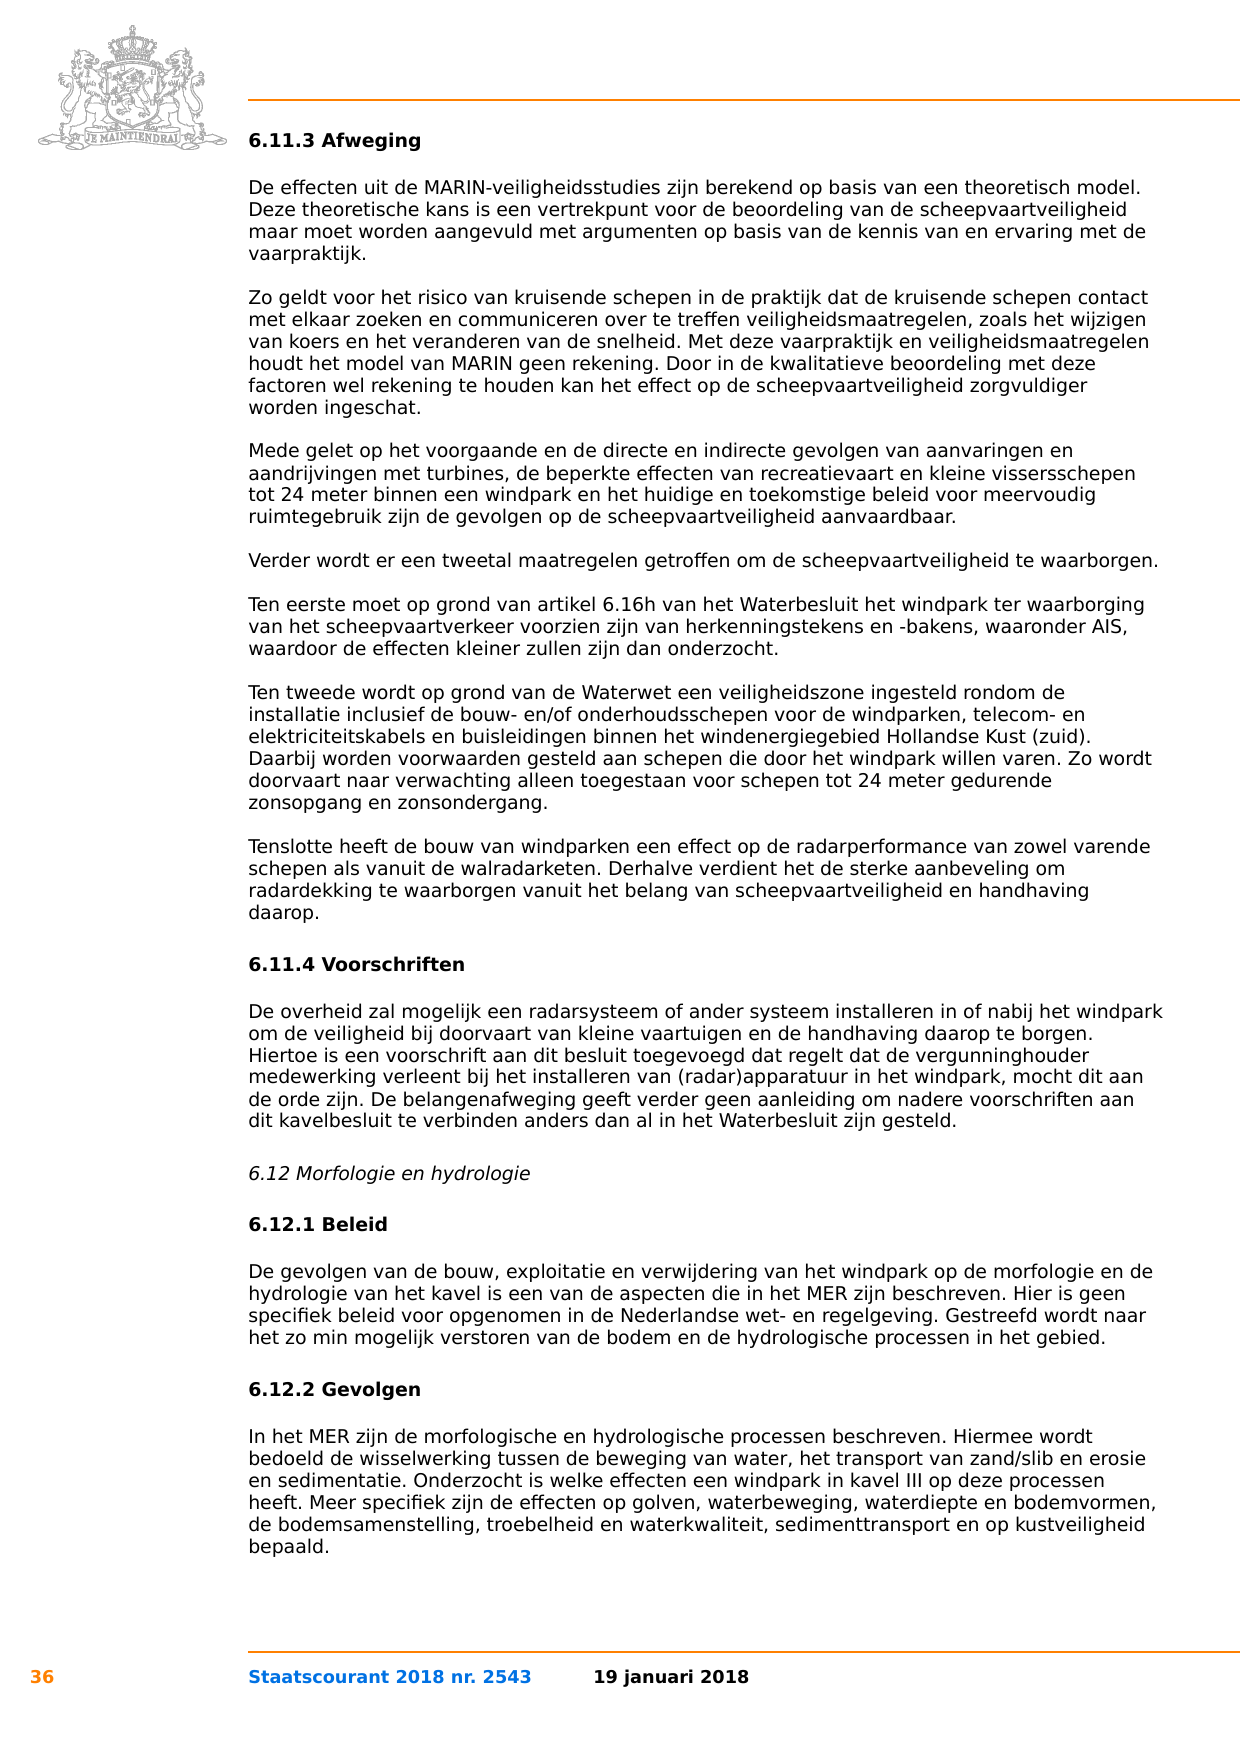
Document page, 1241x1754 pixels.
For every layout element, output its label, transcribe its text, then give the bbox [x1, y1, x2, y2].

text In het MER zijn de morfologische en hydrologische processen beschreven. Hiermee wordt bedoeld de wisselwerking tussen de beweging van water, het transport van zand/slib en erosie en sedimentatie. Onderzocht is welke effecten een windpark in kavel III op deze processen heeft. Meer specifiek zijn de effecten op golven, waterbeweging, waterdiepte en bodemvormen, de bodemsamenstelling, troebelheid en waterkwaliteit, sedimenttransport en op kustveiligheid bepaald. [248, 1426, 1163, 1558]
subtitle 6.11.4 Voorschriften [248, 953, 1163, 976]
text Ten eerste moet op grond van artikel 6.16h van het Waterbesluit het windpark ter waarborging van het scheepvaartverkeer voorzien zijn van herkenningstekens en -bakens, waaronder AIS, waardoor de effecten kleiner zullen zijn dan onderzocht. [248, 594, 1163, 660]
picture [38, 25, 227, 150]
text De gevolgen van de bouw, exploitatie en verwijdering van het windpark op de morfologie en de hydrologie van het kavel is een van de aspecten die in het MER zijn beschreven. Hier is geen specifiek beleid voor opgenomen in de Nederlandse wet- en regelgeving. Gestreefd wordt naar het zo min mogelijk verstoren van de bodem en de hydrologische processen in het gebied. [248, 1261, 1163, 1349]
subtitle 6.11.3 Afweging [248, 130, 1163, 152]
text De overheid zal mogelijk een radarsysteem of ander systeem installeren in of nabij het windpark om de veiligheid bij doorvaart van kleine vaartuigen en de handhaving daarop te borgen. Hiertoe is een voorschrift aan dit besluit toegevoegd dat regelt dat de vergunninghouder medewerking verleent bij het installeren van (radar)apparatuur in het windpark, mocht dit aan de orde zijn. De belangenafweging geeft verder geen aanleiding om nadere voorschriften aan dit kavelbesluit te verbinden anders dan al in het Waterbesluit zijn gesteld. [248, 1001, 1163, 1132]
text De effecten uit de MARIN-veiligheidsstudies zijn berekend op basis van een theoretisch model. Deze theoretische kans is een vertrekpunt voor de beoordeling van de scheepvaartveiligheid maar moet worden aangevuld met argumenten op basis van de kennis van en ervaring met de vaarpraktijk. [248, 177, 1163, 265]
text Tenslotte heeft de bouw van windparken een effect op de radarperformance van zowel varende schepen als vanuit de walradarketen. Derhalve verdient het de sterke aanbeveling om radardekking te waarborgen vanuit het belang van scheepvaartveiligheid en handhaving daarop. [248, 836, 1163, 923]
subtitle 6.12.1 Beleid [248, 1214, 1163, 1236]
text Ten tweede wordt op grond van de Waterwet een veiligheidszone ingesteld rondom de installatie inclusief de bouw- en/of onderhoudsschepen voor de windparken, telecom- en elektriciteitskabels en buisleidingen binnen het windenergiegebied Hollandse Kust (zuid). Daarbij worden voorwaarden gesteld aan schepen die door het windpark willen varen. Zo wordt doorvaart naar verwachting alleen toegestaan voor schepen tot 24 meter gedurende zonsopgang en zonsondergang. [248, 682, 1163, 814]
text Mede gelet op het voorgaande en de directe en indirecte gevolgen van aanvaringen en aandrijvingen met turbines, de beperkte effecten van recreatievaart en kleine vissersschepen tot 24 meter binnen een windpark en het huidige en toekomstige beleid voor meervoudig ruimtegebruik zijn de gevolgen op de scheepvaartveiligheid aanvaardbaar. [248, 440, 1163, 528]
text Zo geldt voor het risico van kruisende schepen in de praktijk dat de kruisende schepen contact met elkaar zoeken en communiceren over te treffen veiligheidsmaatregelen, zoals het wijzigen van koers en het veranderen van de snelheid. Met deze vaarpraktijk en veiligheidsmaatregelen houdt het model van MARIN geen rekening. Door in de kwalitatieve beoordeling met deze factoren wel rekening te houden kan het effect op de scheepvaartveiligheid zorgvuldiger worden ingeschat. [248, 287, 1163, 418]
text Verder wordt er een tweetal maatregelen getroffen om de scheepvaartveiligheid te waarborgen. [248, 550, 1163, 572]
subtitle 6.12.2 Gevolgen [248, 1379, 1163, 1401]
subtitle 6.12 Morfologie en hydrologie [248, 1162, 1163, 1184]
